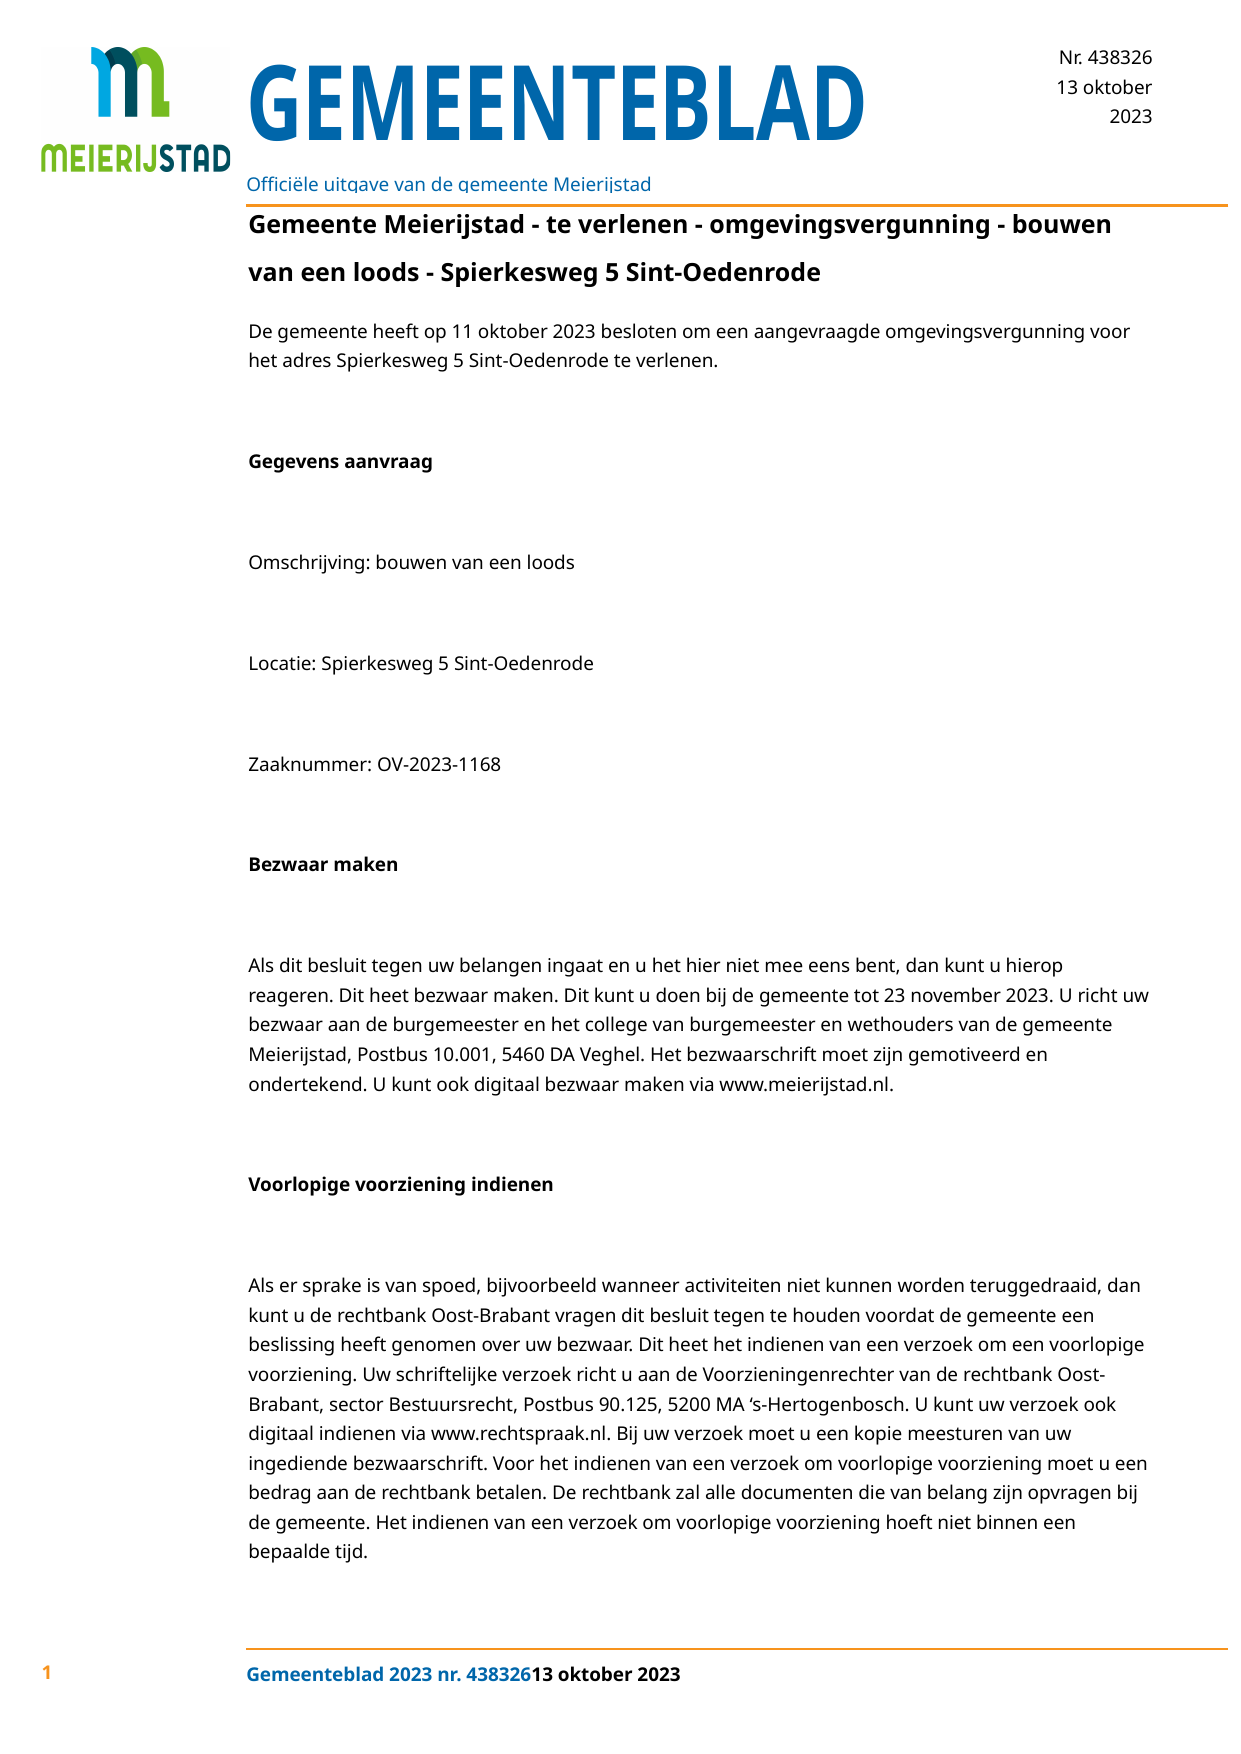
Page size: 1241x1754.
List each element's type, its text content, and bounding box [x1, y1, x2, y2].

text Als er sprake is van spoed, bijvoorbeeld wanneer activiteiten niet kunnen worden teruggedraaid, dan kunt u de rechtbank Oost-Brabant vragen dit besluit tegen te houden voordat de gemeente een beslissing heeft genomen over uw bezwaar. Dit heet het indienen van een verzoek om een voorlopige voorziening. Uw schriftelijke verzoek richt u aan de Voorzieningenrechter van de rechtbank Oost-Brabant, sector Bestuursrecht, Postbus 90.125, 5200 MA ‘s-Hertogenbosch. U kunt uw verzoek ook digitaal indienen via www.rechtspraak.nl. Bij uw verzoek moet u een kopie meesturen van uw ingediende bezwaarschrift. Voor het indienen van een verzoek om voorlopige voorziening moet u een bedrag aan de rechtbank betalen. De rechtbank zal alle documenten die van belang zijn opvragen bij de gemeente. Het indienen van een verzoek om voorlopige voorziening hoeft niet binnen een bepaalde tijd. [248, 1272, 1152, 1564]
text Gegevens aanvraag [248, 448, 1152, 474]
text De gemeente heeft op 11 oktober 2023 besloten om een aangevraagde omgevingsvergunning voor het adres Spierkesweg 5 Sint-Oedenrode te verlenen. [248, 318, 1152, 373]
text Bezwaar maken [248, 852, 1152, 877]
text Omschrijving: bouwen van een loods [248, 549, 1152, 575]
text Voorlopige voorziening indienen [248, 1172, 1152, 1197]
text Zaaknummer: OV-2023-1168 [248, 751, 1152, 777]
text Als dit besluit tegen uw belangen ingaat en u het hier niet mee eens bent, dan kunt u hierop reageren. Dit heet bezwaar maken. Dit kunt u doen bij de gemeente tot 23 november 2023. U richt uw bezwaar aan de burgemeester en het college van burgemeester en wethouders van de gemeente Meierijstad, Postbus 10.001, 5460 DA Veghel. Het bezwaarschrift moet zijn gemotiveerd en ondertekend. U kunt ook digitaal bezwaar maken via www.meierijstad.nl. [248, 952, 1152, 1097]
text Gemeente Meierijstad - te verlenen - omgevingsvergunning - bouwen van een loods - Spierkesweg 5 Sint-Oedenrode [248, 207, 1152, 288]
text Locatie: Spierkesweg 5 Sint-Oedenrode [248, 650, 1152, 676]
picture [41, 47, 231, 172]
